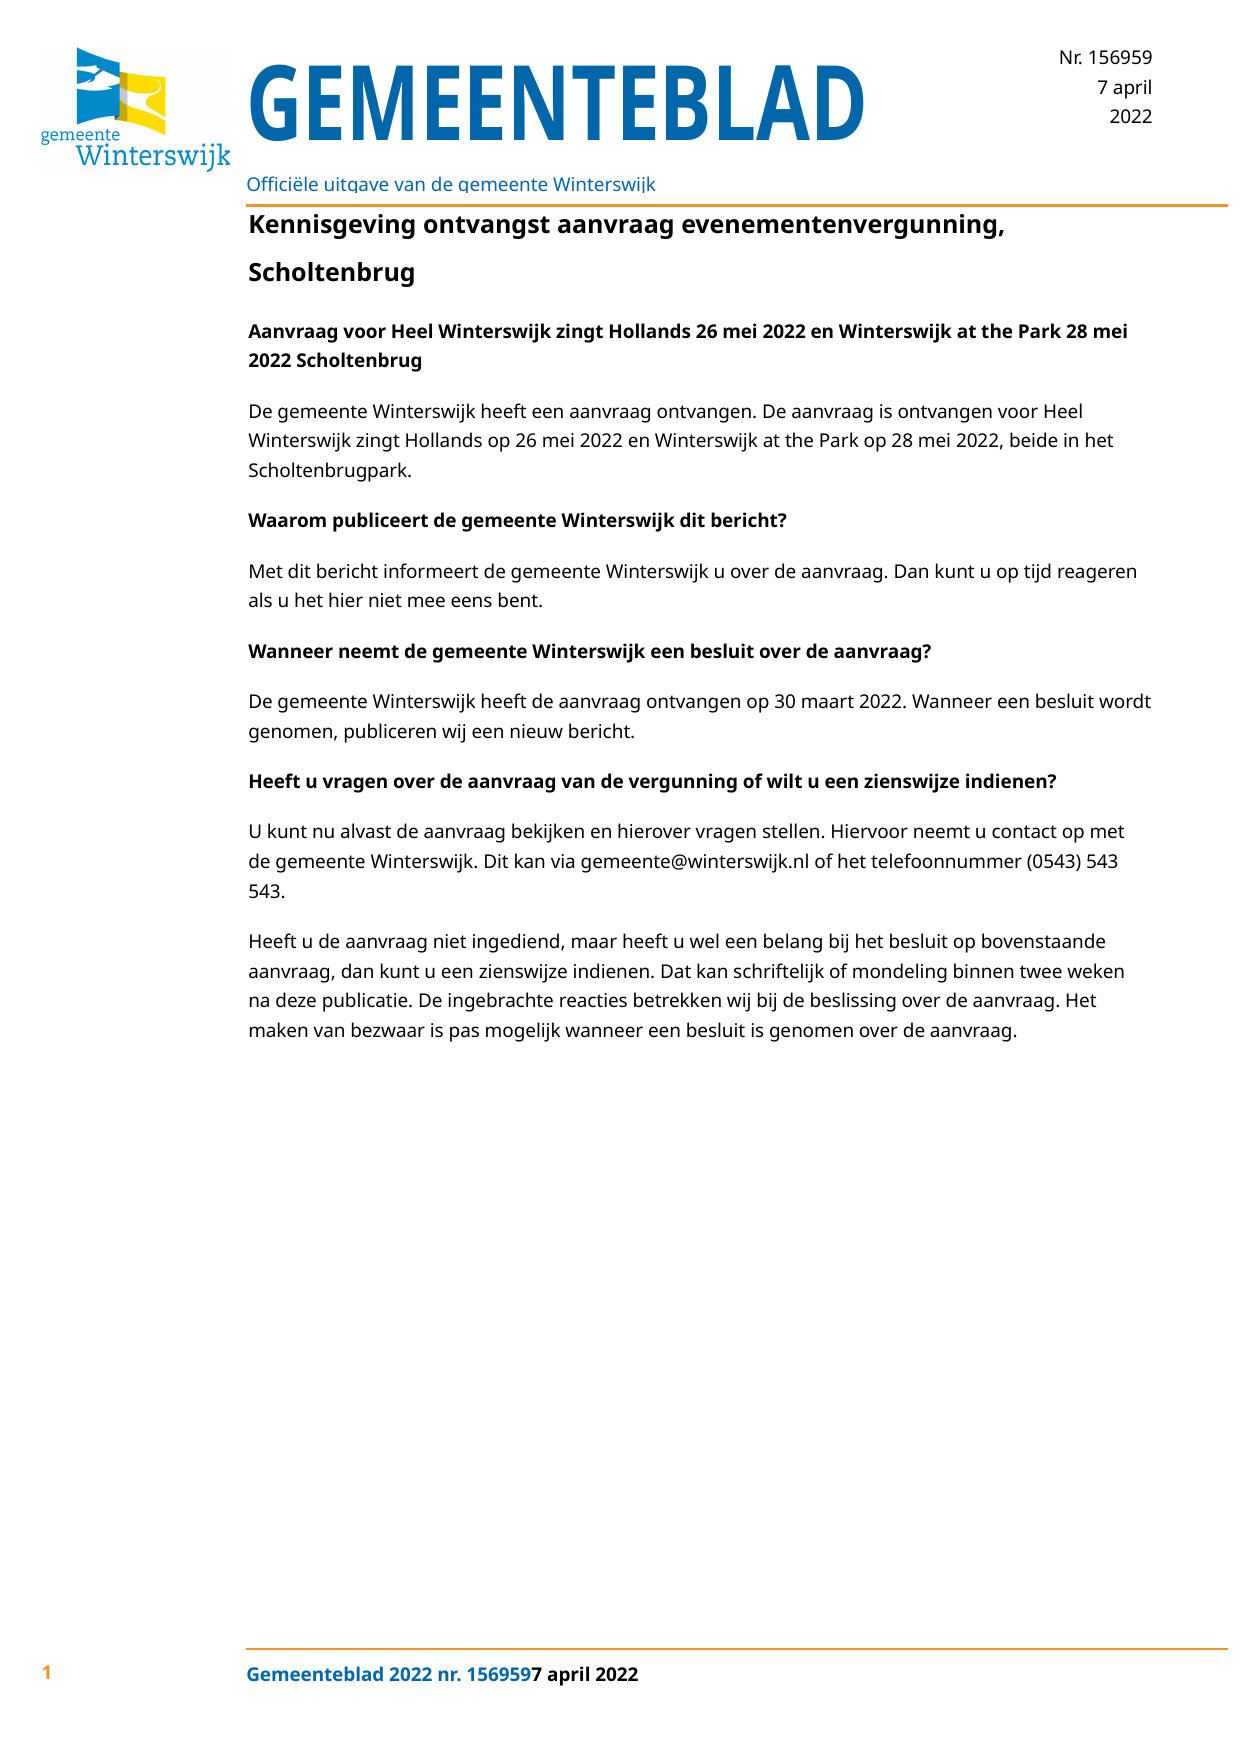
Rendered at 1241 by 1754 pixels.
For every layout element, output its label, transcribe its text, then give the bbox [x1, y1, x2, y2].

text Heeft u de aanvraag niet ingediend, maar heeft u wel een belang bij het besluit op bovenstaande aanvraag, dan kunt u een zienswijze indienen. Dat kan schriftelijk of mondeling binnen twee weken na deze publicatie. De ingebrachte reacties betrekken wij bij de beslissing over de aanvraag. Het maken van bezwaar is pas mogelijk wanneer een besluit is genomen over de aanvraag. [248, 928, 1152, 1043]
picture [225, 153, 231, 162]
text Aanvraag voor Heel Winterswijk zingt Hollands 26 mei 2022 en Winterswijk at the Park 28 mei 2022 Scholtenbrug [248, 318, 1152, 373]
picture [41, 47, 231, 172]
text Met dit bericht informeert de gemeente Winterswijk u over de aanvraag. Dan kunt u op tijd reageren als u het hier niet mee eens bent. [248, 558, 1152, 613]
text Waarom publiceert de gemeente Winterswijk dit bericht? [248, 507, 1152, 533]
text Heeft u vragen over de aanvraag van de vergunning of wilt u een zienswijze indienen? [248, 768, 1152, 794]
text De gemeente Winterswijk heeft de aanvraag ontvangen op 30 maart 2022. Wanneer een besluit wordt genomen, publiceren wij een nieuw bericht. [248, 688, 1152, 744]
text De gemeente Winterswijk heeft een aanvraag ontvangen. De aanvraag is ontvangen voor Heel Winterswijk zingt Hollands op 26 mei 2022 en Winterswijk at the Park op 28 mei 2022, beide in het Scholtenbrugpark. [248, 398, 1152, 483]
text Wanneer neemt de gemeente Winterswijk een besluit over de aanvraag? [248, 638, 1152, 664]
text Kennisgeving ontvangst aanvraag evenementenvergunning, Scholtenbrug [248, 207, 1152, 288]
text U kunt nu alvast de aanvraag bekijken en hierover vragen stellen. Hiervoor neemt u contact op met de gemeente Winterswijk. Dit kan via gemeente@winterswijk.nl of het telefoonnummer (0543) 543 543. [248, 819, 1152, 904]
